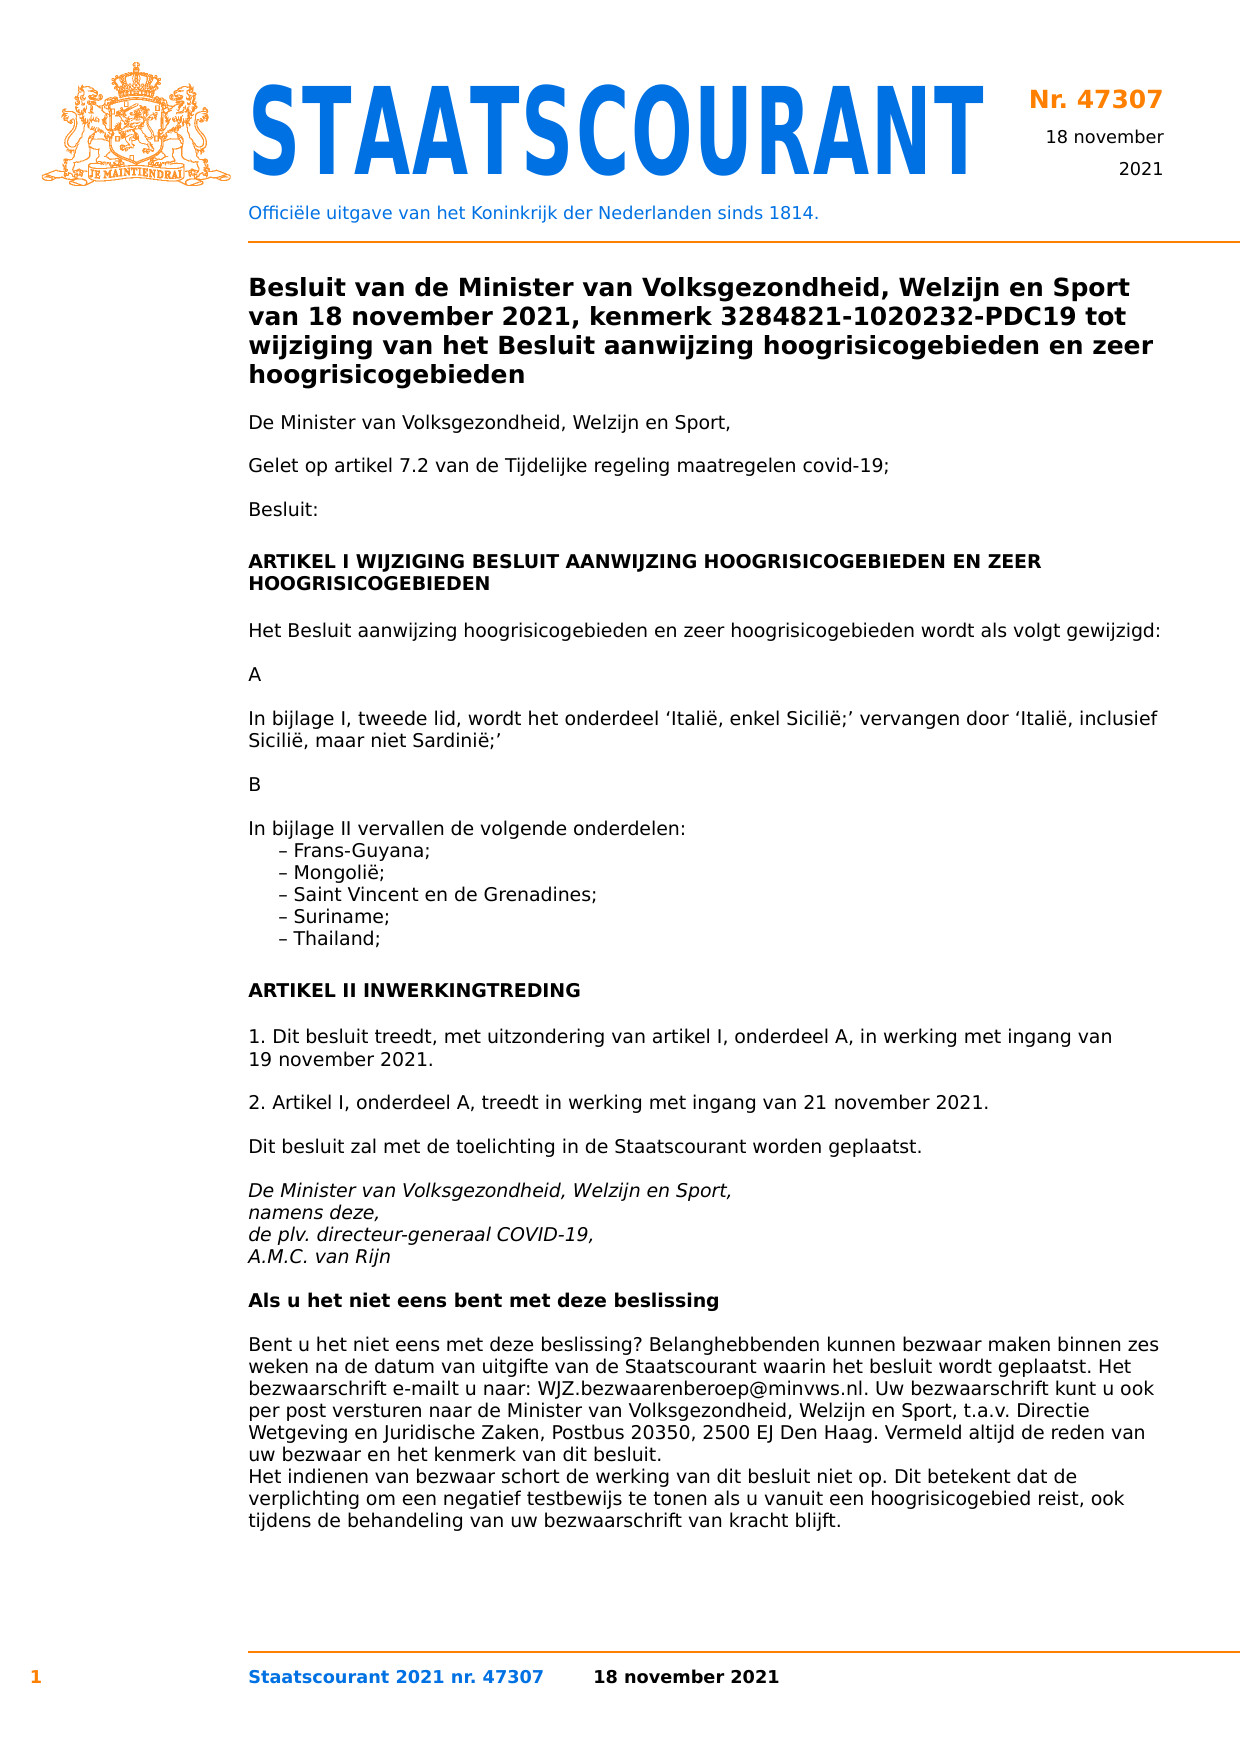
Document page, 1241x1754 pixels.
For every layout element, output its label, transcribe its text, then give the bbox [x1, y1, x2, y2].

text Dit besluit zal met de toelichting in de Staatscourant worden geplaatst. [248, 1136, 1163, 1158]
subtitle ARTIKEL I WIJZIGING BESLUIT AANWIJZING HOOGRISICOGEBIEDEN EN ZEER HOOGRISICOGEBIEDEN [248, 551, 1163, 595]
text – Mongolië; [278, 862, 1163, 883]
table_cell 18 november [998, 121, 1240, 153]
text 1. Dit besluit treedt, met uitzondering van artikel I, onderdeel A, in werking met ingang van 19 november 2021. [248, 1026, 1163, 1070]
table_header Nr. 47307 [998, 62, 1240, 121]
text – Saint Vincent en de Grenadines; [278, 883, 1163, 906]
text 2. Artikel I, onderdeel A, treedt in werking met ingang van 21 november 2021. [248, 1092, 1163, 1114]
text De Minister van Volksgezondheid, Welzijn en Sport, namens deze, de plv. directeur-generaal COVID-19, A.M.C. van Rijn [248, 1180, 1163, 1268]
table_cell Officiële uitgave van het Koninkrijk der Nederlanden sinds 1814. [248, 203, 1240, 241]
text Bent u het niet eens met deze beslissing? Belanghebbenden kunnen bezwaar maken binnen zes weken na de datum van uitgifte van de Staatscourant waarin het besluit wordt geplaatst. Het bezwaarschrift e-mailt u naar: WJZ.bezwaarenberoep@minvws.nl. Uw bezwaarschrift kunt u ook per post versturen naar de Minister van Volksgezondheid, Welzijn en Sport, t.a.v. Directie Wetgeving en Juridische Zaken, Postbus 20350, 2500 EJ Den Haag. Vermeld altijd de reden van uw bezwaar en het kenmerk van dit besluit. [248, 1334, 1163, 1466]
table_header STAATSCOURANT [248, 62, 998, 203]
text Gelet op artikel 7.2 van de Tijdelijke regeling maatregelen covid-19; [248, 455, 1163, 477]
text Als u het niet eens bent met deze beslissing [248, 1290, 1163, 1312]
text Het Besluit aanwijzing hoogrisicogebieden en zeer hoogrisicogebieden wordt als volgt gewijzigd: [248, 620, 1163, 642]
picture [41, 62, 231, 186]
text In bijlage I, tweede lid, wordt het onderdeel ‘Italië, enkel Sicilië;’ vervangen door ‘Italië, inclusief Sicilië, maar niet Sardinië;’ [248, 708, 1163, 752]
text – Suriname; [278, 906, 1163, 927]
text De Minister van Volksgezondheid, Welzijn en Sport, [248, 412, 1163, 433]
table_cell 2021 [998, 153, 1240, 203]
text B [248, 774, 1163, 796]
table_header [25, 62, 248, 241]
text – Frans-Guyana; [278, 839, 1163, 862]
subtitle Besluit van de Minister van Volksgezondheid, Welzijn en Sport van 18 november 2021, kenmerk 3284821-1020232-PDC19 tot wijziging van het Besluit aanwijzing hoogrisicogebieden en zeer hoogrisicogebieden [248, 273, 1163, 390]
text In bijlage II vervallen de volgende onderdelen: [248, 818, 1163, 839]
text A [248, 664, 1163, 686]
text – Thailand; [278, 927, 1163, 949]
subtitle ARTIKEL II INWERKINGTREDING [248, 979, 1163, 1001]
text Het indienen van bezwaar schort de werking van dit besluit niet op. Dit betekent dat de verplichting om een negatief testbewijs te tonen als u vanuit een hoogrisicogebied reist, ook tijdens de behandeling van uw bezwaarschrift van kracht blijft. [248, 1466, 1163, 1531]
text Besluit: [248, 499, 1163, 521]
